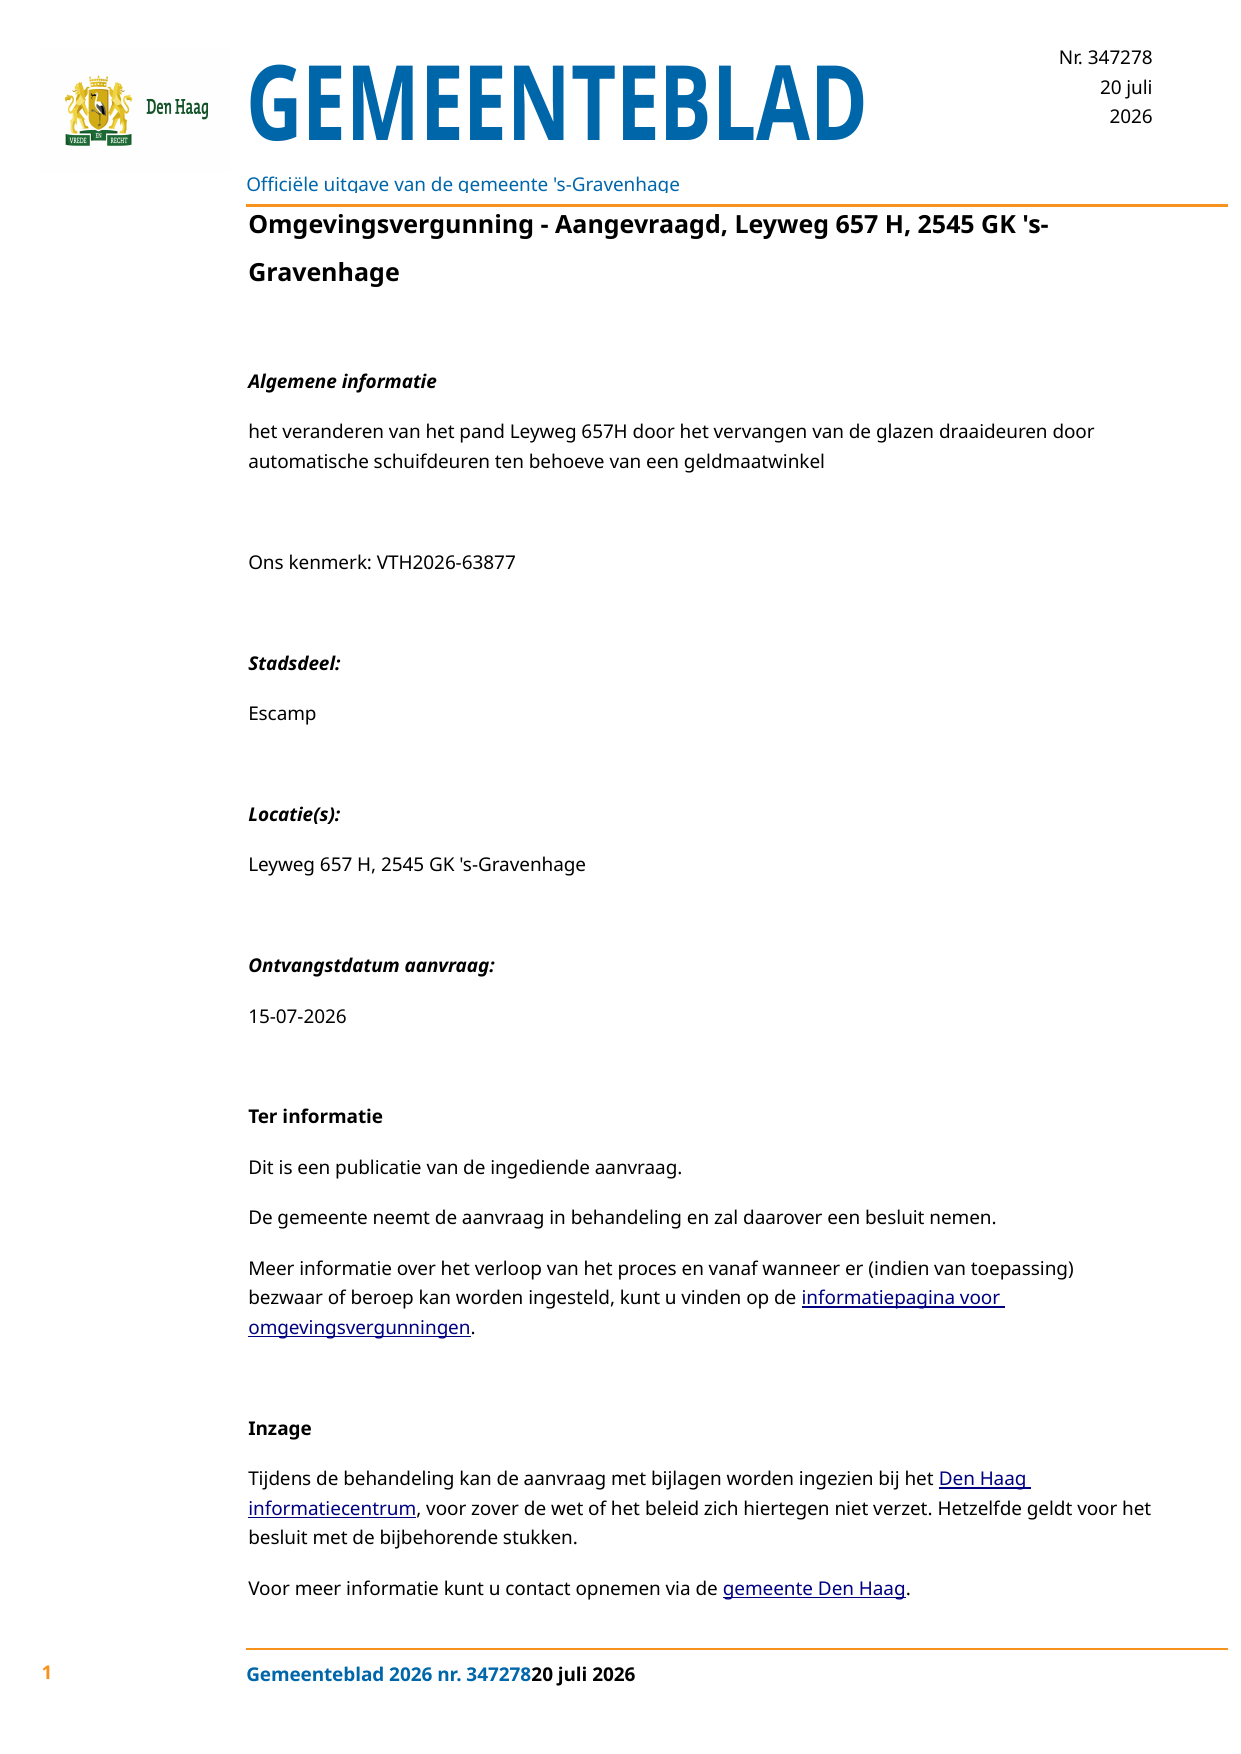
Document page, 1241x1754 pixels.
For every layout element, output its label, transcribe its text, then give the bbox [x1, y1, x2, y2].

text 15-07-2026 [248, 1003, 1152, 1029]
text Omgevingsvergunning - Aangevraagd, Leyweg 657 H, 2545 GK 's-Gravenhage [248, 207, 1152, 288]
text Stadsdeel: [248, 650, 1152, 676]
text Ter informatie [248, 1104, 1152, 1129]
text Leyweg 657 H, 2545 GK 's-Gravenhage [248, 852, 1152, 877]
text Ontvangstdatum aanvraag: [248, 952, 1152, 978]
text Dit is een publicatie van de ingediende aanvraag. [248, 1154, 1152, 1180]
text De gemeente neemt de aanvraag in behandeling en zal daarover een besluit nemen. [248, 1204, 1152, 1230]
text Algemene informatie [248, 368, 1152, 394]
text het veranderen van het pand Leyweg 657H door het vervangen van de glazen draaideuren door automatische schuifdeuren ten behoeve van een geldmaatwinkel [248, 419, 1152, 474]
text Meer informatie over het verloop van het proces en vanaf wanneer er (indien van toepassing) bezwaar of beroep kan worden ingesteld, kunt u vinden op de informatiepagina voor omgevingsvergunningen. [248, 1255, 1152, 1340]
picture [41, 47, 231, 172]
text Locatie(s): [248, 801, 1152, 827]
text Tijdens de behandeling kan de aanvraag met bijlagen worden ingezien bij het Den Haag informatiecentrum, voor zover de wet of het beleid zich hiertegen niet verzet. Hetzelfde geldt voor het besluit met de bijbehorende stukken. [248, 1465, 1152, 1550]
text Ons kenmerk: VTH2026-63877 [248, 549, 1152, 575]
text Voor meer informatie kunt u contact opnemen via de gemeente Den Haag. [248, 1575, 1152, 1601]
text Inzage [248, 1415, 1152, 1441]
text Escamp [248, 700, 1152, 726]
